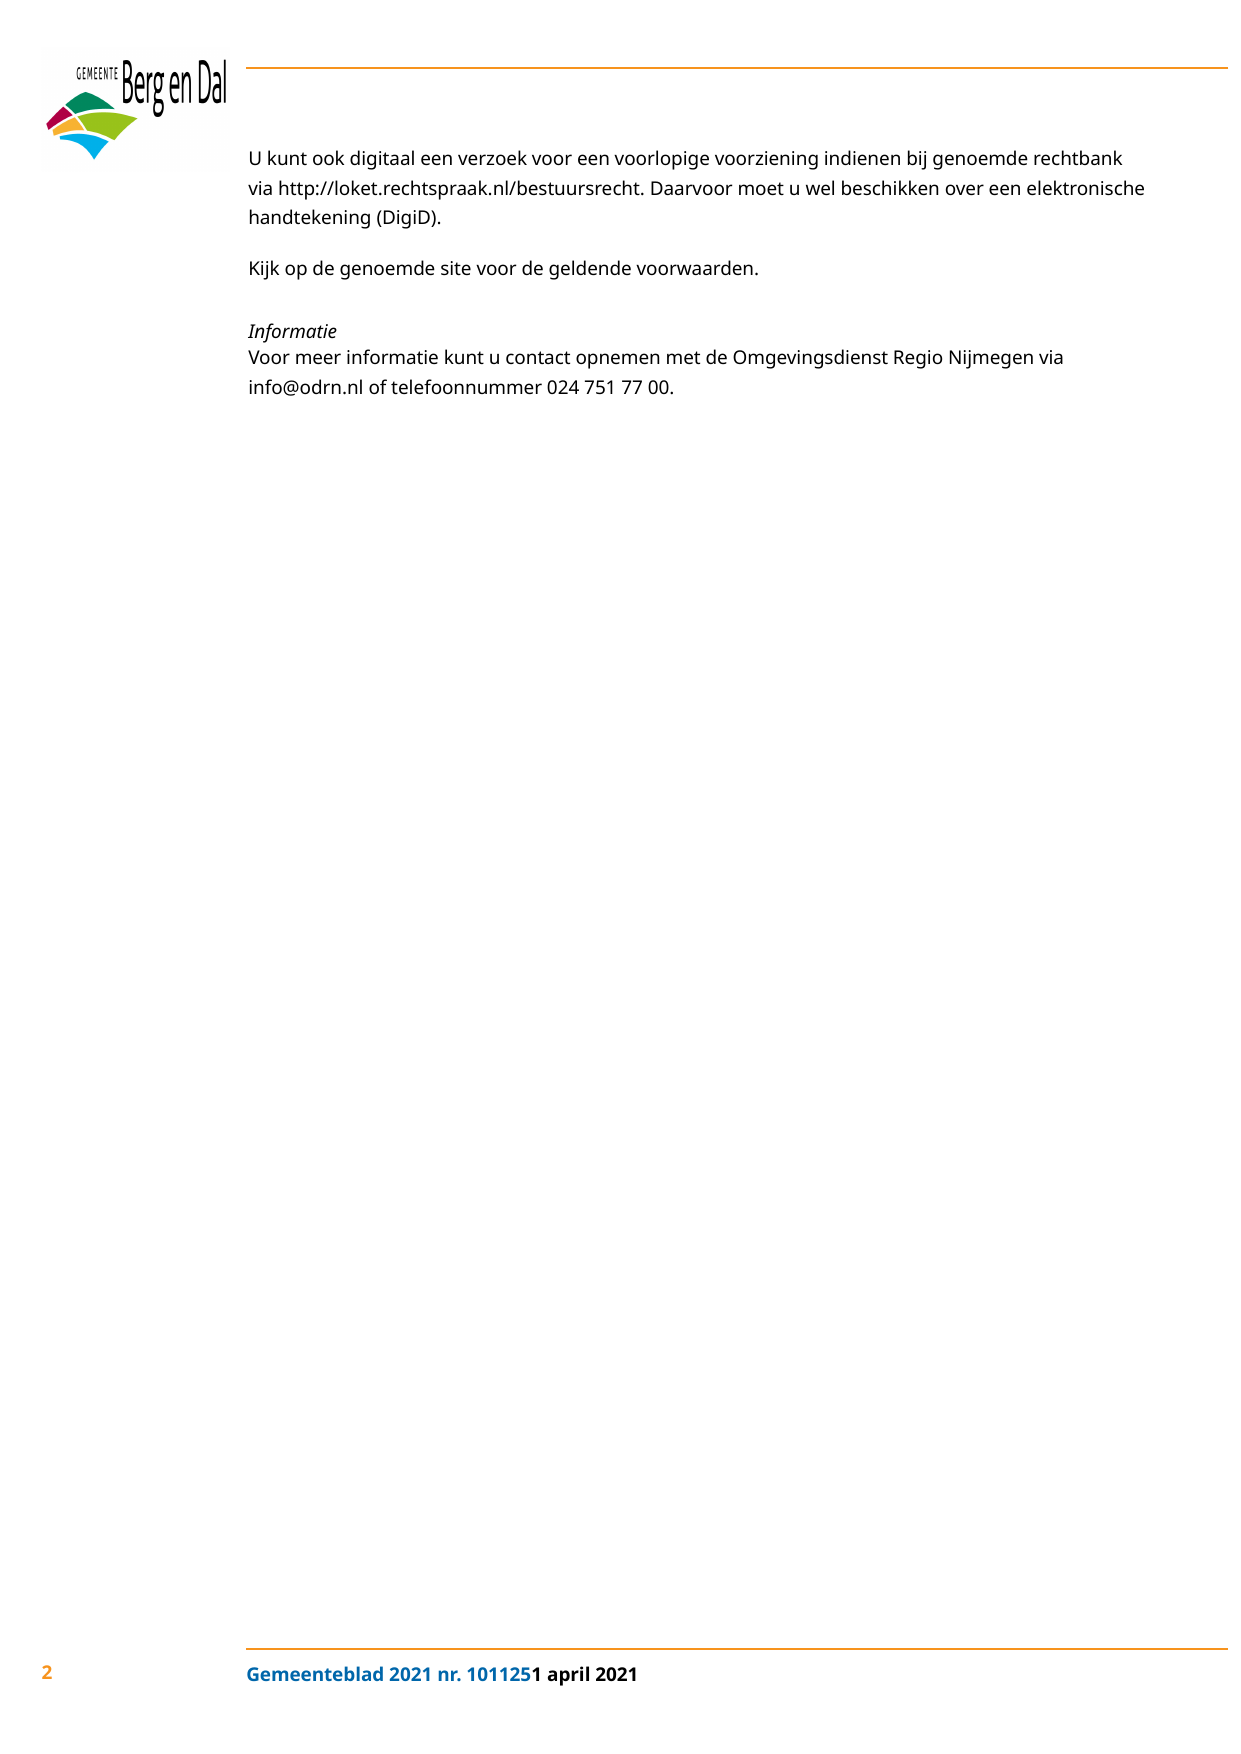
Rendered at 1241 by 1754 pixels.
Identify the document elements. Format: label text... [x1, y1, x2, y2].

text Voor meer informatie kunt u contact opnemen met de Omgevingsdienst Regio Nijmegen via info@odrn.nl of telefoonnummer 024 751 77 00. [248, 344, 1152, 400]
text U kunt ook digitaal een verzoek voor een voorlopige voorziening indienen bij genoemde rechtbank via http://loket.rechtspraak.nl/bestuursrecht. Daarvoor moet u wel beschikken over een elektronische handtekening (DigiD). [248, 145, 1152, 230]
picture [41, 47, 231, 172]
text Kijk op de genoemde site voor de geldende voorwaarden. [248, 255, 1152, 281]
text Informatie [248, 319, 1152, 344]
